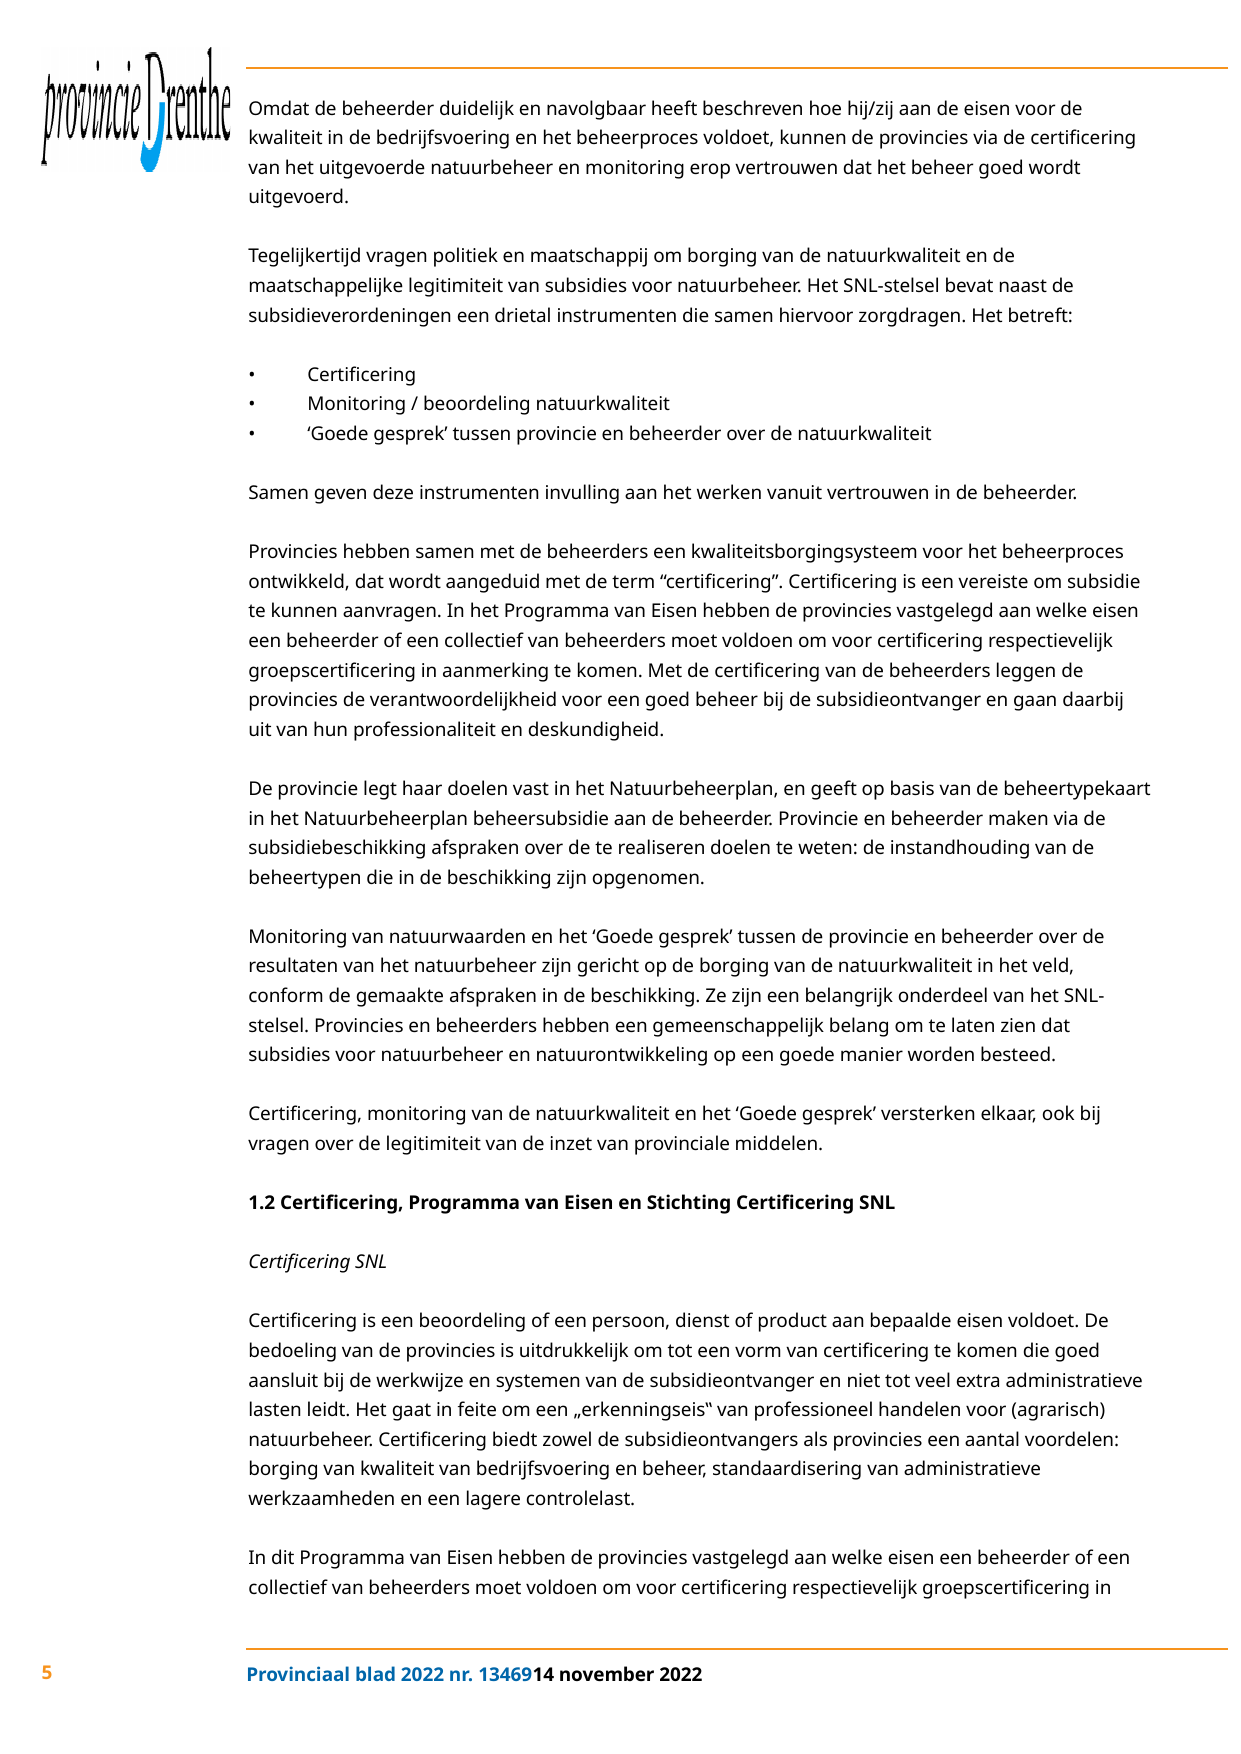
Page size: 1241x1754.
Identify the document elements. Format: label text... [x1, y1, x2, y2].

text Tegelijkertijd vragen politiek en maatschappij om borging van de natuurkwaliteit en de maatschappelijke legitimiteit van subsidies voor natuurbeheer. Het SNL-stelsel bevat naast de subsidieverordeningen een drietal instrumenten die samen hiervoor zorgdragen. Het betreft: [248, 243, 1152, 328]
text Samen geven deze instrumenten invulling aan het werken vanuit vertrouwen in de beheerder. [248, 479, 1152, 505]
picture [41, 47, 231, 172]
text Certificering is een beoordeling of een persoon, dienst of product aan bepaalde eisen voldoet. De bedoeling van de provincies is uitdrukkelijk om tot een vorm van certificering te komen die goed aansluit bij de werkwijze en systemen van de subsidieontvanger en niet tot veel extra administratieve lasten leidt. Het gaat in feite om een „erkenningseis‟ van professioneel handelen voor (agrarisch) natuurbeheer. Certificering biedt zowel de subsidieontvangers als provincies een aantal voordelen: borging van kwaliteit van bedrijfsvoering en beheer, standaardisering van administratieve werkzaamheden en een lagere controlelast. [248, 1308, 1152, 1511]
list ‘Goede gesprek’ tussen provincie en beheerder over de natuurkwaliteit [248, 420, 1152, 446]
text Certificering SNL [248, 1248, 1152, 1274]
text Monitoring van natuurwaarden en het ‘Goede gesprek’ tussen de provincie en beheerder over de resultaten van het natuurbeheer zijn gericht op de borging van de natuurkwaliteit in het veld, conform de gemaakte afspraken in de beschikking. Ze zijn een belangrijk onderdeel van het SNL-stelsel. Provincies en beheerders hebben een gemeenschappelijk belang om te laten zien dat subsidies voor natuurbeheer en natuurontwikkeling op een goede manier worden besteed. [248, 923, 1152, 1067]
list Certificering [248, 361, 1152, 387]
text Omdat de beheerder duidelijk en navolgbaar heeft beschreven hoe hij/zij aan de eisen voor de kwaliteit in de bedrijfsvoering en het beheerproces voldoet, kunnen de provincies via de certificering van het uitgevoerde natuurbeheer en monitoring erop vertrouwen dat het beheer goed wordt uitgevoerd. [248, 95, 1152, 209]
text Certificering, monitoring van de natuurkwaliteit en het ‘Goede gesprek’ versterken elkaar, ook bij vragen over de legitimiteit van de inzet van provinciale middelen. [248, 1101, 1152, 1156]
text De provincie legt haar doelen vast in het Natuurbeheerplan, en geeft op basis van de beheertypekaart in het Natuurbeheerplan beheersubsidie aan de beheerder. Provincie en beheerder maken via de subsidiebeschikking afspraken over de te realiseren doelen te weten: de instandhouding van de beheertypen die in de beschikking zijn opgenomen. [248, 775, 1152, 890]
text In dit Programma van Eisen hebben de provincies vastgelegd aan welke eisen een beheerder of een collectief van beheerders moet voldoen om voor certificering respectievelijk groepscertificering in [248, 1544, 1152, 1600]
text 1.2 Certificering, Programma van Eisen en Stichting Certificering SNL [248, 1189, 1152, 1215]
list Monitoring / beoordeling natuurkwaliteit [248, 391, 1152, 416]
text Provincies hebben samen met de beheerders een kwaliteitsborgingsysteem voor het beheerproces ontwikkeld, dat wordt aangeduid met de term “certificering”. Certificering is een vereiste om subsidie te kunnen aanvragen. In het Programma van Eisen hebben de provincies vastgelegd aan welke eisen een beheerder of een collectief van beheerders moet voldoen om voor certificering respectievelijk groepscertificering in aanmerking te komen. Met de certificering van de beheerders leggen de provincies de verantwoordelijkheid voor een goed beheer bij de subsidieontvanger en gaan daarbij uit van hun professionaliteit en deskundigheid. [248, 538, 1152, 742]
